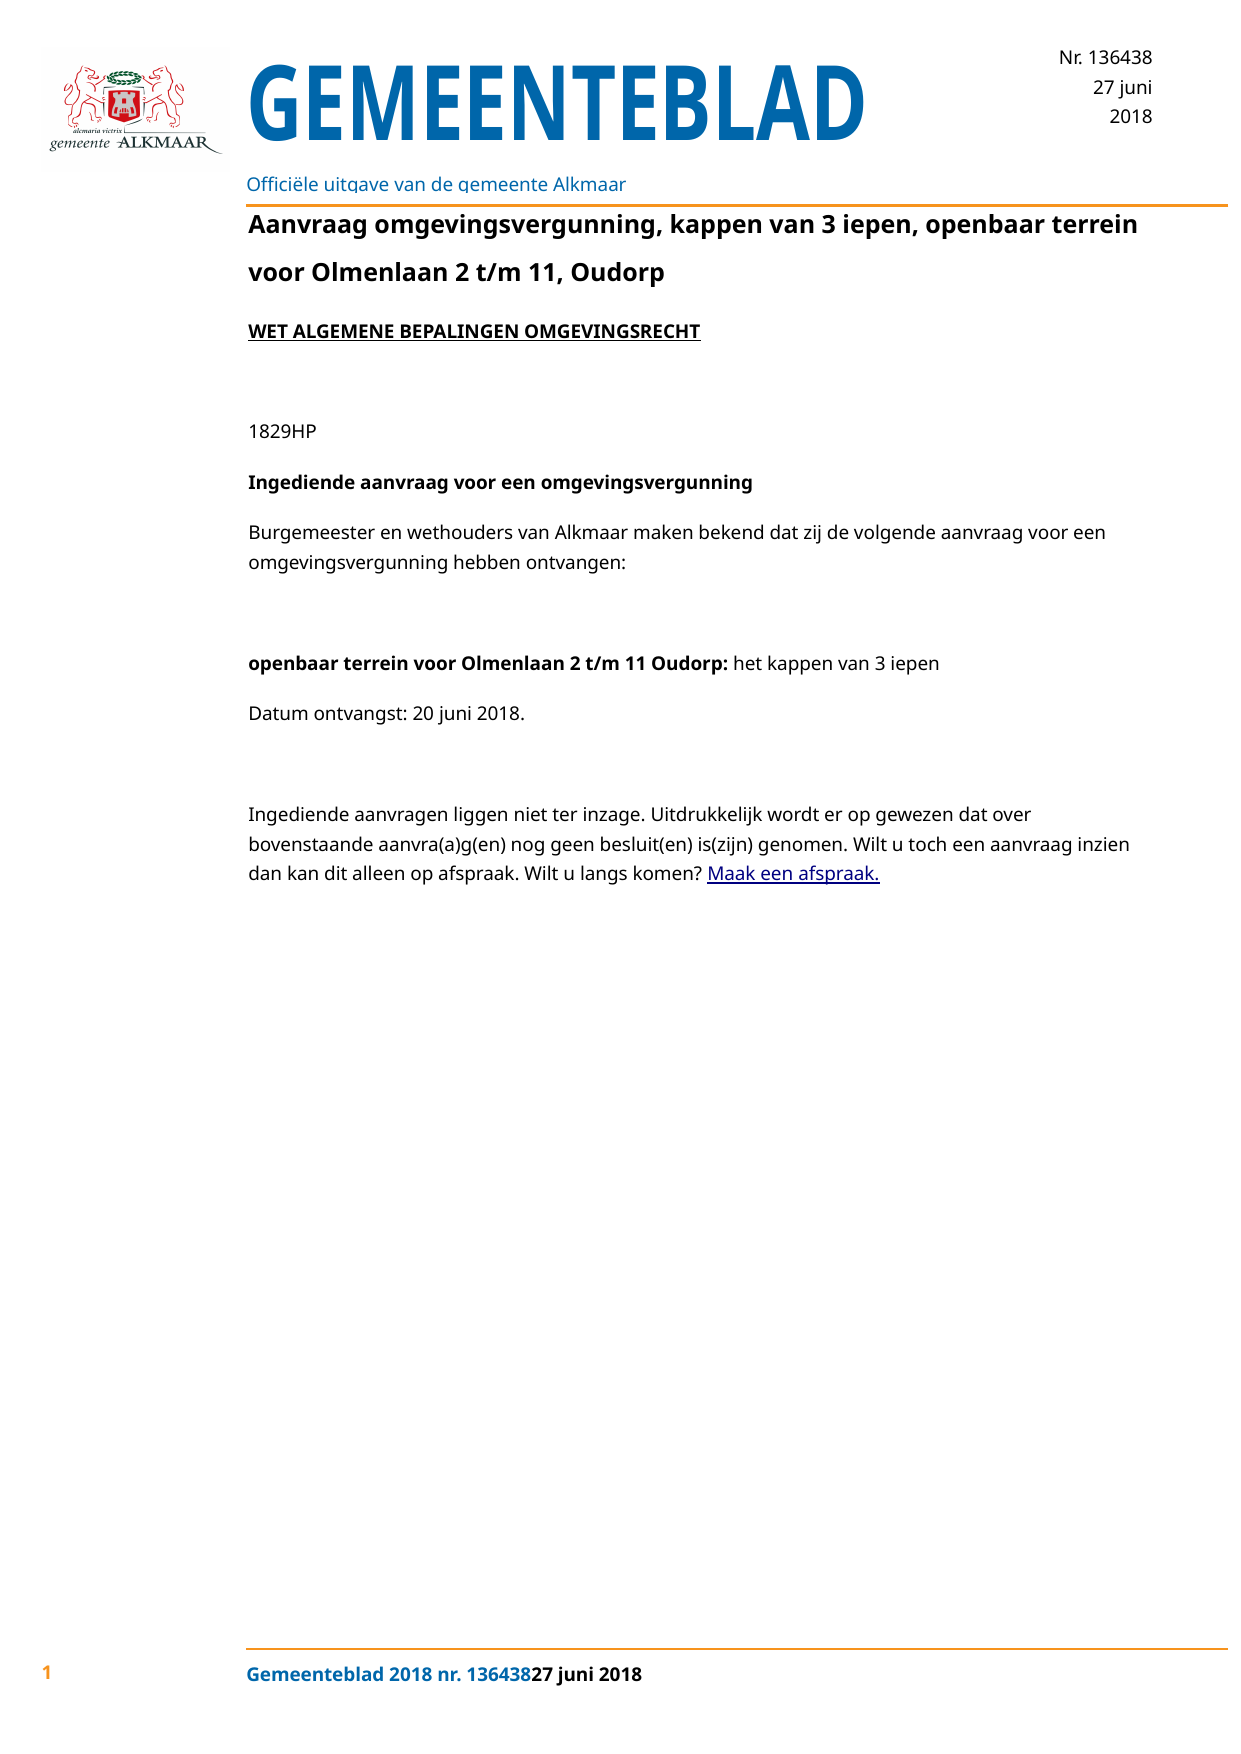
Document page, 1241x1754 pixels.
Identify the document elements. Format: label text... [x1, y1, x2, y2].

text Ingediende aanvragen liggen niet ter inzage. Uitdrukkelijk wordt er op gewezen dat over bovenstaande aanvra(a)g(en) nog geen besluit(en) is(zijn) genomen. Wilt u toch een aanvraag inzien dan kan dit alleen op afspraak. Wilt u langs komen? Maak een afspraak. [248, 801, 1152, 886]
text 1829HP [248, 419, 1152, 444]
text Ingediende aanvraag voor een omgevingsvergunning [248, 469, 1152, 495]
text Burgemeester en wethouders van Alkmaar maken bekend dat zij de volgende aanvraag voor een omgevingsvergunning hebben ontvangen: [248, 519, 1152, 575]
text Aanvraag omgevingsvergunning, kappen van 3 iepen, openbaar terrein voor Olmenlaan 2 t/m 11, Oudorp [248, 207, 1152, 288]
text Datum ontvangst: 20 juni 2018. [248, 700, 1152, 726]
text openbaar terrein voor Olmenlaan 2 t/m 11 Oudorp: het kappen van 3 iepen [248, 650, 1152, 676]
text WET ALGEMENE BEPALINGEN OMGEVINGSRECHT [248, 318, 1152, 344]
picture [41, 47, 231, 172]
